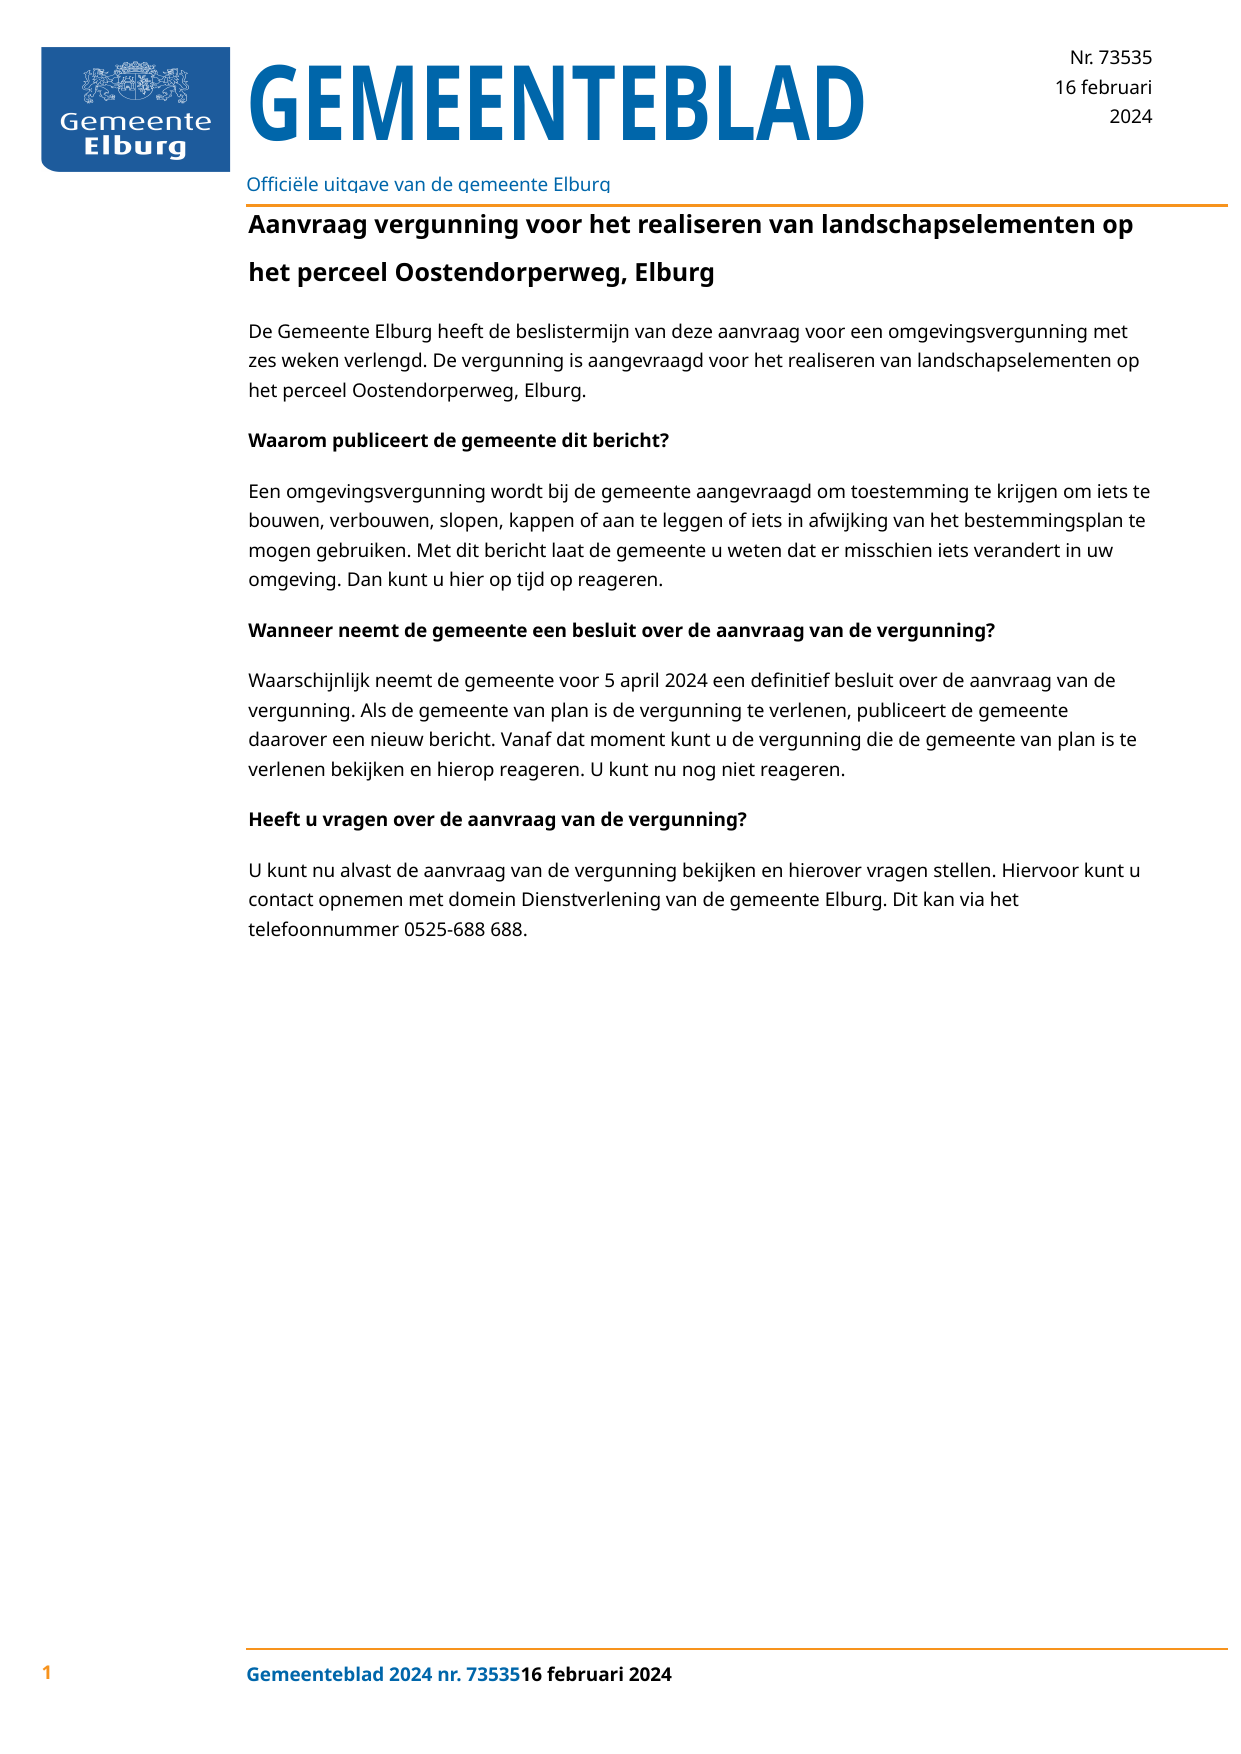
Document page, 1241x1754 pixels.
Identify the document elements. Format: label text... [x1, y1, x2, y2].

text De Gemeente Elburg heeft de beslistermijn van deze aanvraag voor een omgevingsvergunning met zes weken verlengd. De vergunning is aangevraagd voor het realiseren van landschapselementen op het perceel Oostendorperweg, Elburg. [248, 318, 1152, 403]
text Een omgevingsvergunning wordt bij de gemeente aangevraagd om toestemming te krijgen om iets te bouwen, verbouwen, slopen, kappen of aan te leggen of iets in afwijking van het bestemmingsplan te mogen gebruiken. Met dit bericht laat de gemeente u weten dat er misschien iets verandert in uw omgeving. Dan kunt u hier op tijd op reageren. [248, 478, 1152, 592]
text Wanneer neemt de gemeente een besluit over de aanvraag van de vergunning? [248, 617, 1152, 643]
picture [41, 47, 231, 172]
text Aanvraag vergunning voor het realiseren van landschapselementen op het perceel Oostendorperweg, Elburg [248, 207, 1152, 288]
text U kunt nu alvast de aanvraag van de vergunning bekijken en hierover vragen stellen. Hiervoor kunt u contact opnemen met domein Dienstverlening van de gemeente Elburg. Dit kan via het telefoonnummer 0525-688 688. [248, 857, 1152, 942]
text Heeft u vragen over de aanvraag van de vergunning? [248, 807, 1152, 832]
text Waarschijnlijk neemt de gemeente voor 5 april 2024 een definitief besluit over de aanvraag van de vergunning. Als de gemeente van plan is de vergunning te verlenen, publiceert de gemeente daarover een nieuw bericht. Vanaf dat moment kunt u de vergunning die de gemeente van plan is te verlenen bekijken en hierop reageren. U kunt nu nog niet reageren. [248, 667, 1152, 782]
text Waarom publiceert de gemeente dit bericht? [248, 427, 1152, 453]
